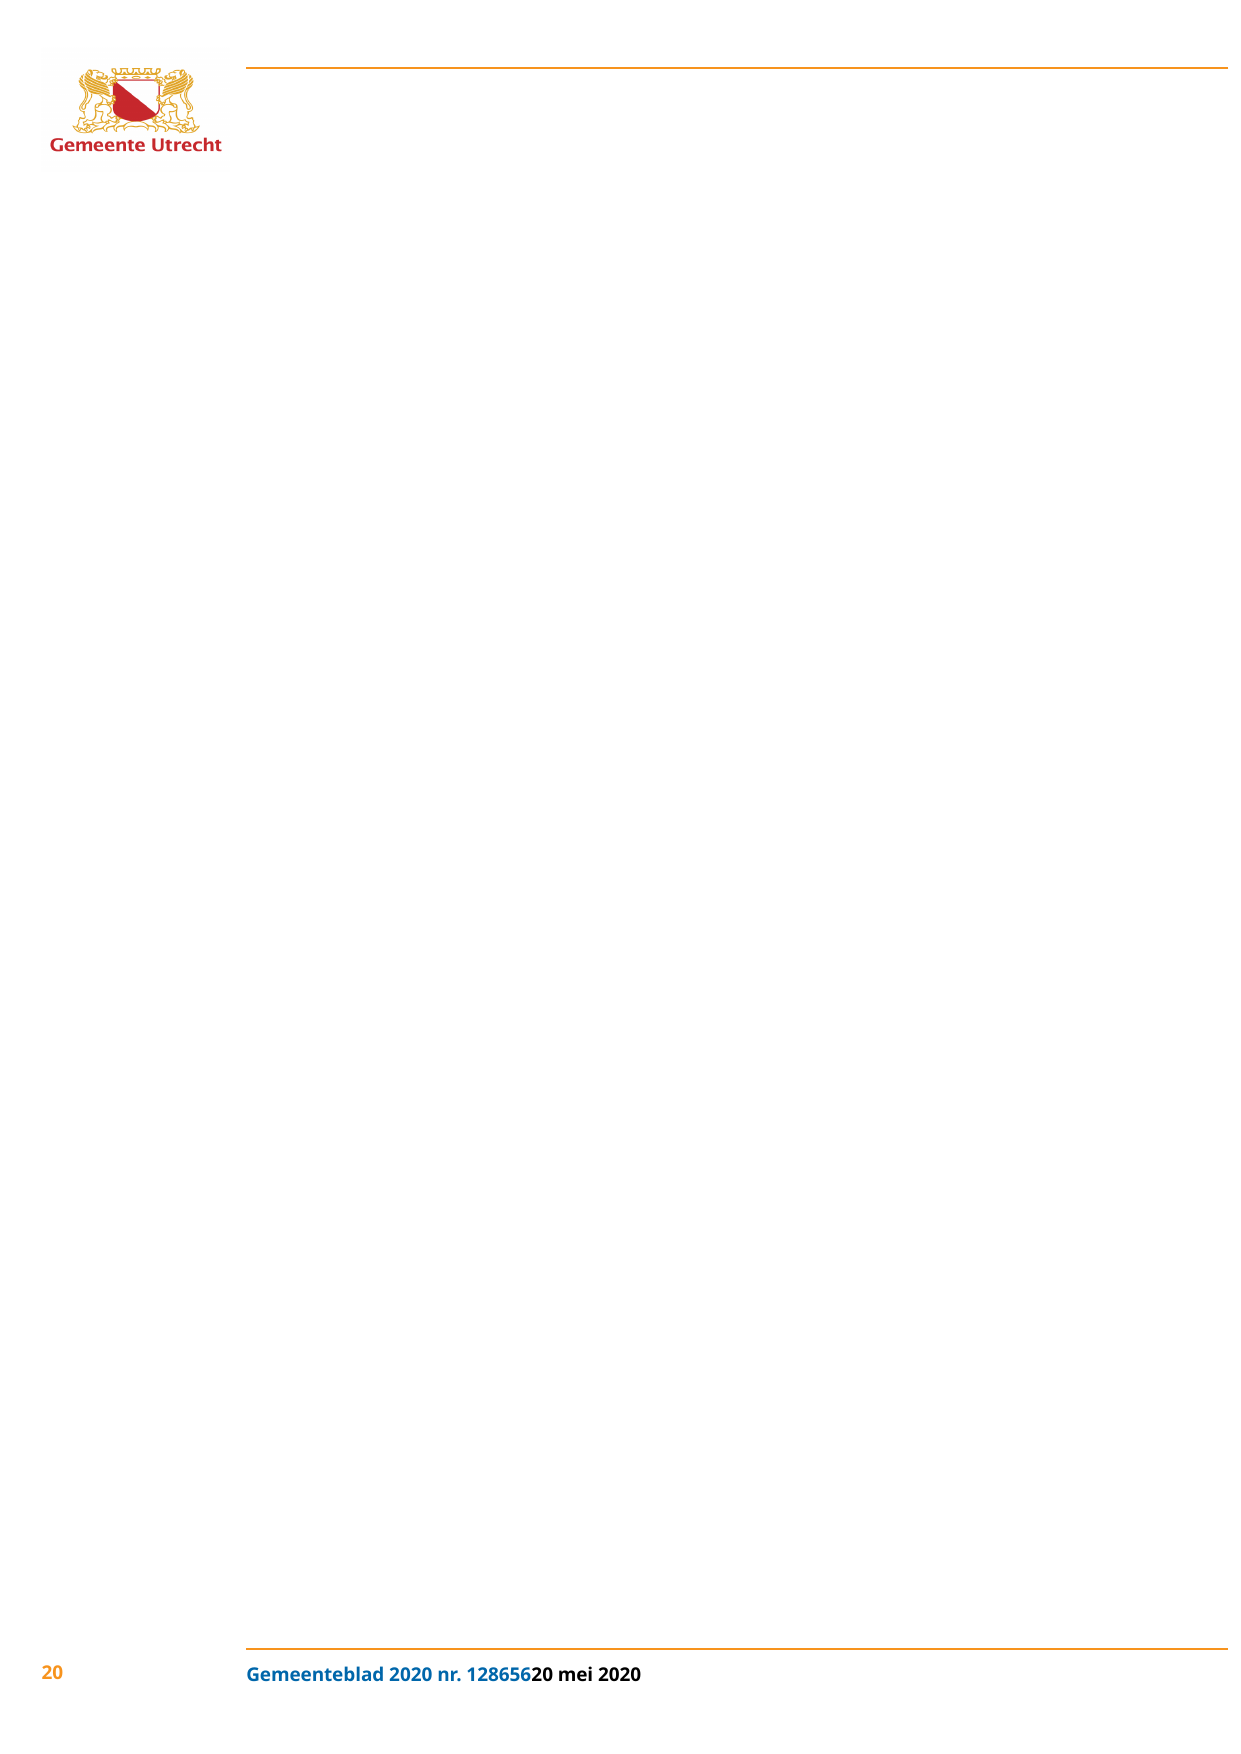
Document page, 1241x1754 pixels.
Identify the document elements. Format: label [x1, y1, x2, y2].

picture [41, 47, 231, 172]
